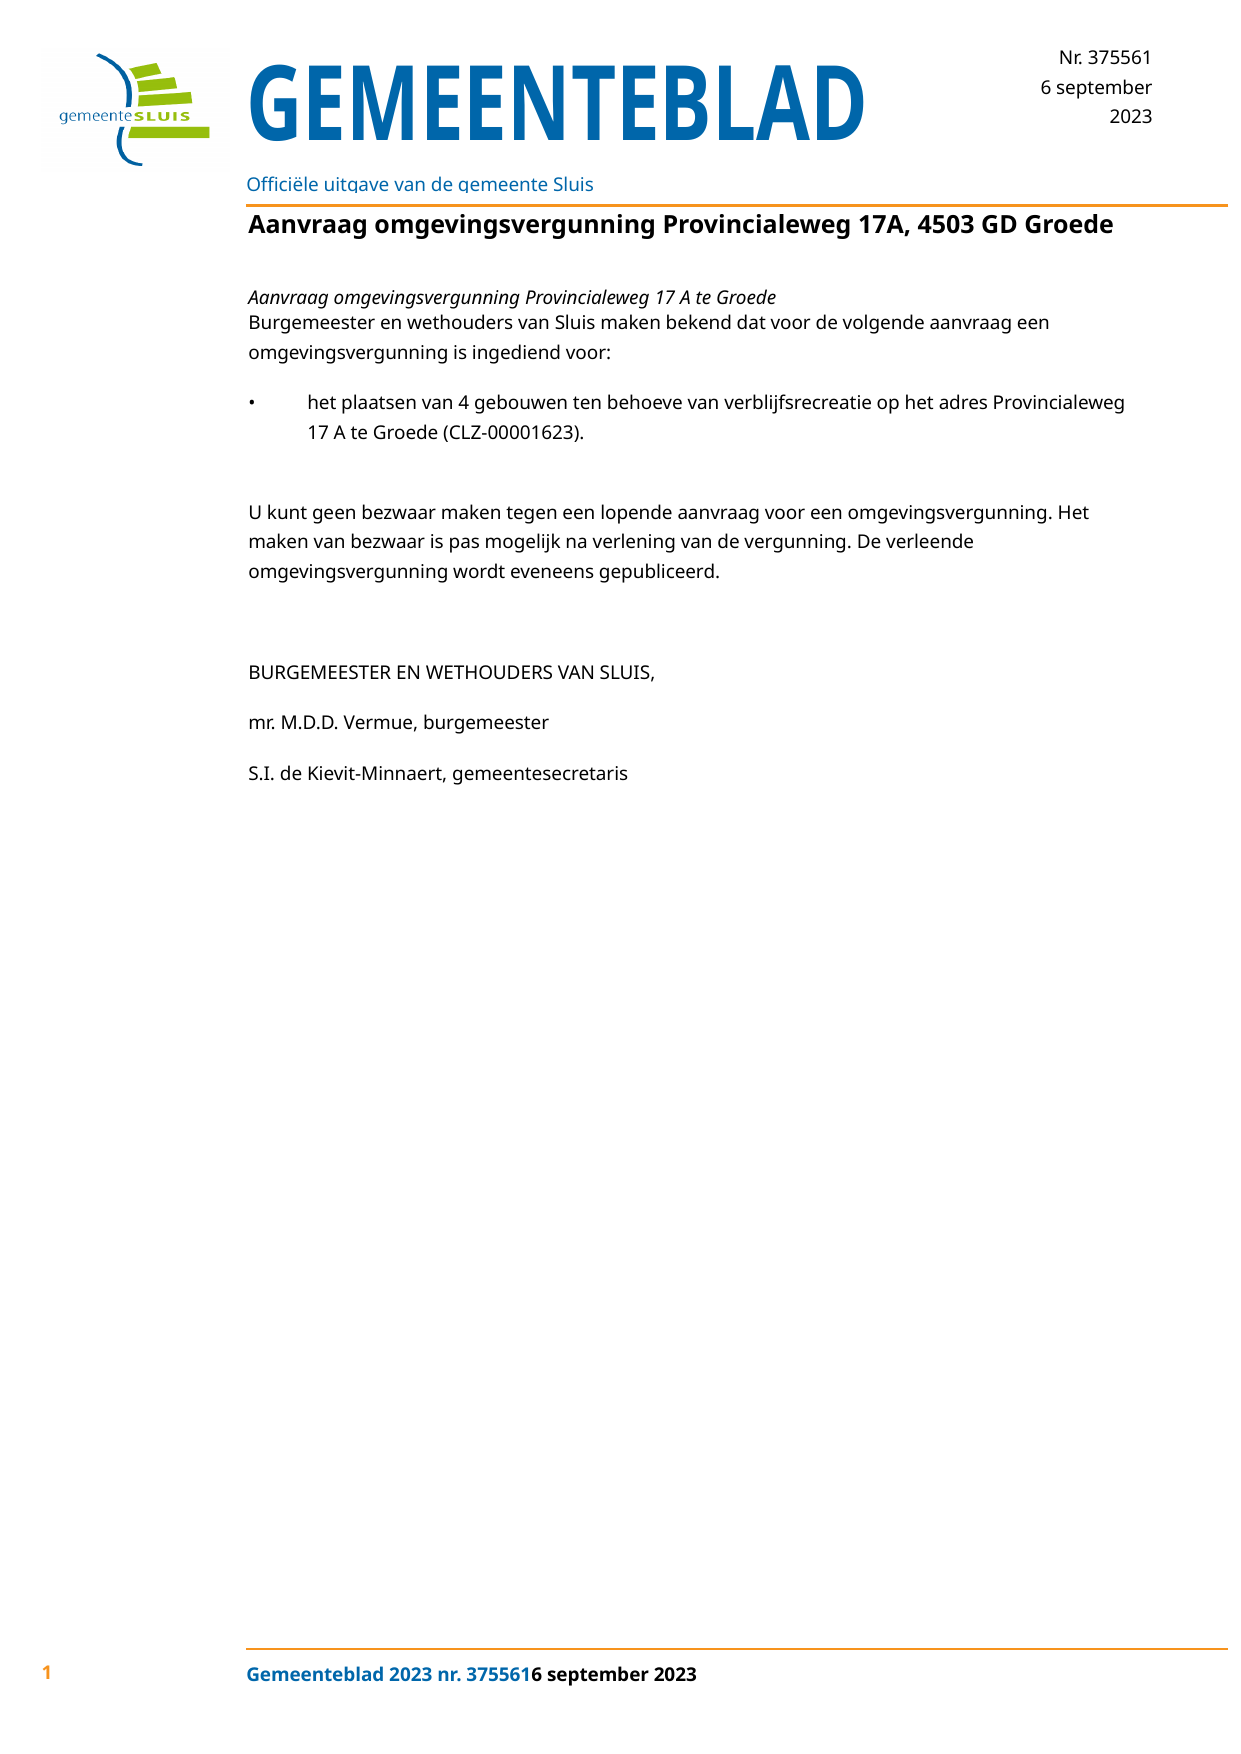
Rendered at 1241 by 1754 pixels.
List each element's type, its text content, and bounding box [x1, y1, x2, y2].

text Aanvraag omgevingsvergunning Provincialeweg 17 A te Groede [248, 284, 1152, 309]
text Aanvraag omgevingsvergunning Provincialeweg 17A, 4503 GD Groede [248, 207, 1152, 241]
list het plaatsen van 4 gebouwen ten behoeve van verblijfsrecreatie op het adres Provincialeweg 17 A te Groede (CLZ-00001623). [248, 389, 1152, 445]
text S.I. de Kievit-Minnaert, gemeentesecretaris [248, 760, 1152, 786]
text mr. M.D.D. Vermue, burgemeester [248, 709, 1152, 735]
picture [41, 47, 231, 172]
text BURGEMEESTER EN WETHOUDERS VAN SLUIS, [248, 659, 1152, 685]
text Burgemeester en wethouders van Sluis maken bekend dat voor de volgende aanvraag een omgevingsvergunning is ingediend voor: [248, 309, 1152, 365]
text U kunt geen bezwaar maken tegen een lopende aanvraag voor een omgevingsvergunning. Het maken van bezwaar is pas mogelijk na verlening van de vergunning. De verleende omgevingsvergunning wordt eveneens gepubliceerd. [248, 499, 1152, 584]
